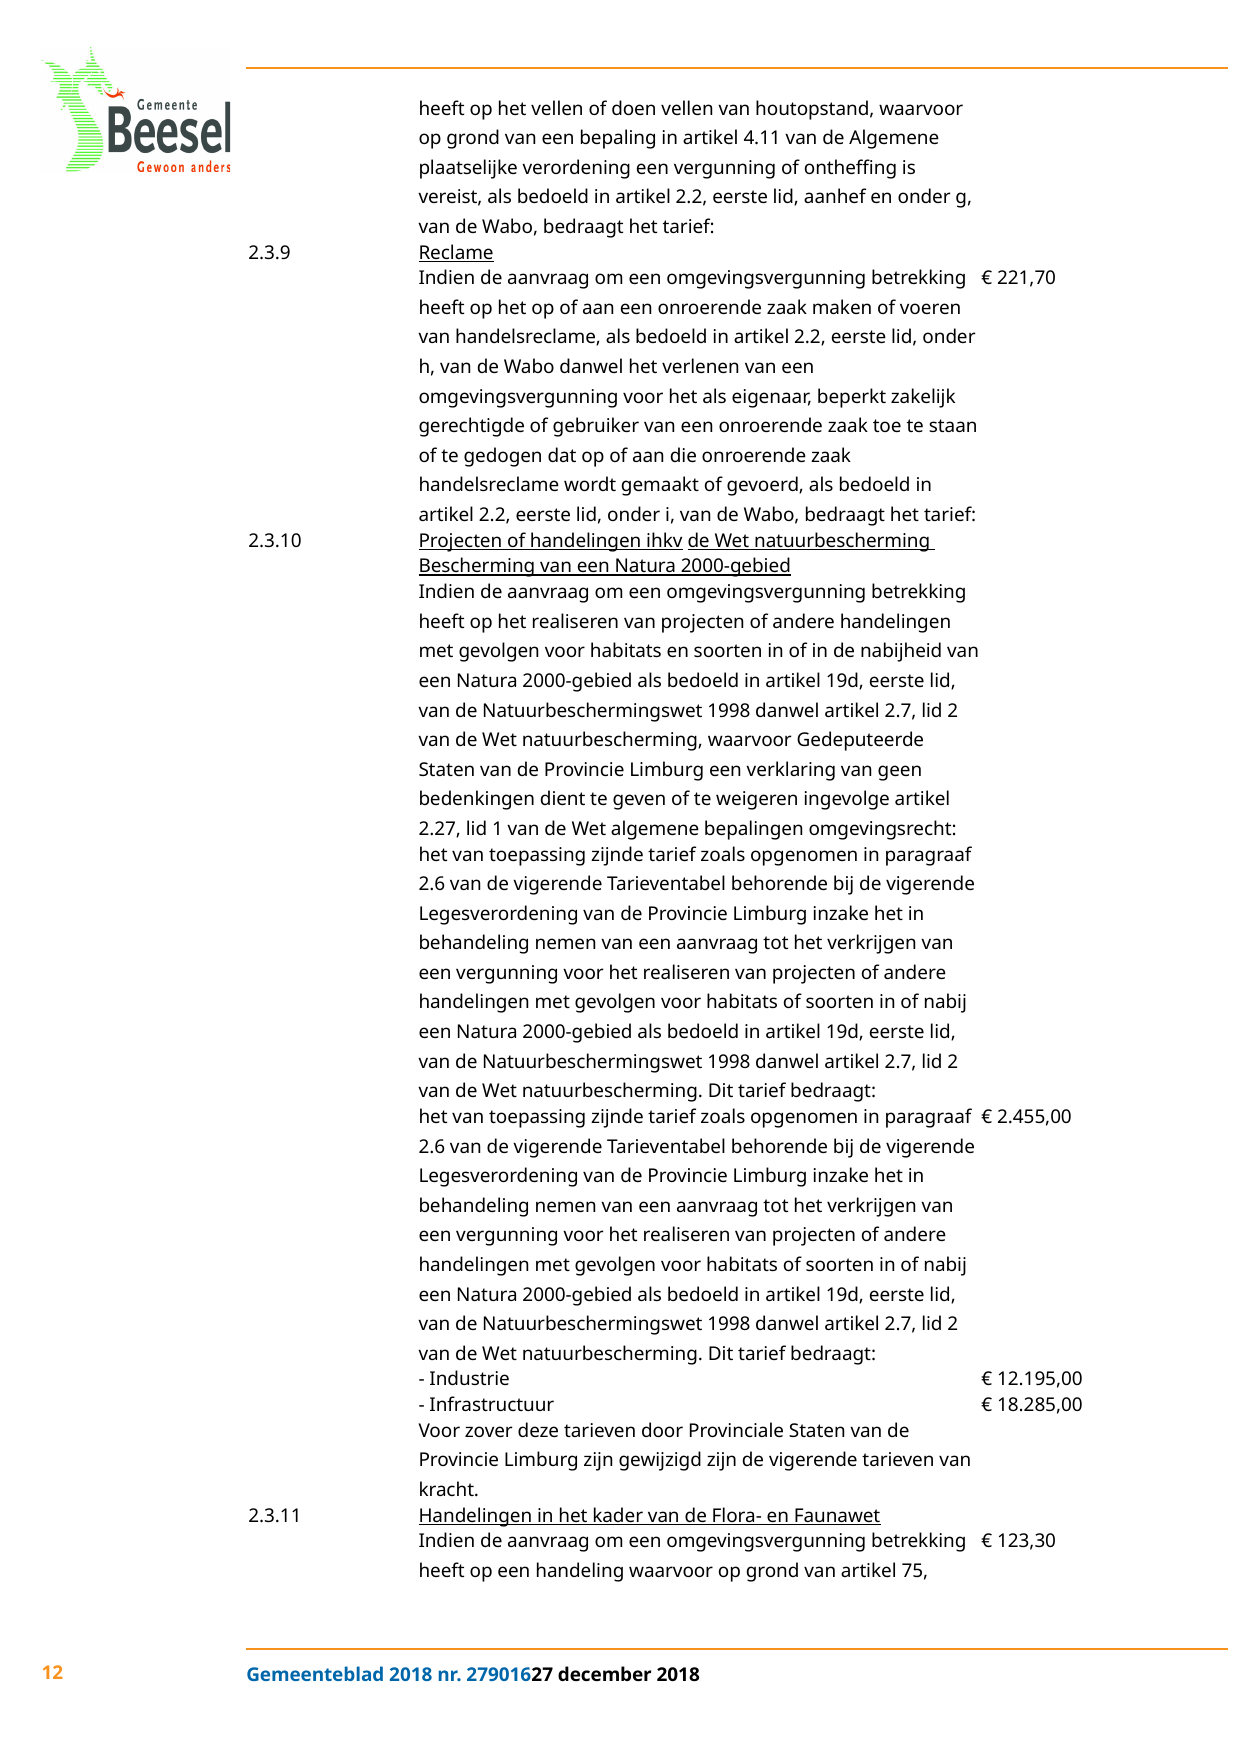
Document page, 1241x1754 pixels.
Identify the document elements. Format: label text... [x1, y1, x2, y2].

table_cell € 2.455,00 [981, 1103, 1152, 1366]
table_cell [981, 1502, 1152, 1528]
table_cell [981, 527, 1152, 553]
table_cell - Industrie [418, 1366, 981, 1391]
table_cell [248, 265, 418, 527]
table_cell Projecten of handelingen ihkv de Wet natuurbescherming [418, 527, 981, 553]
table_cell Indien de aanvraag om een omgevingsvergunning betrekking heeft op het realiseren van projecten of andere handelingen met gevolgen voor habitats en soorten in of in de nabijheid van een Natura 2000-gebied als bedoeld in artikel 19d, eerste lid, van de Natuurbeschermingswet 1998 danwel artikel 2.7, lid 2 van de Wet natuurbescherming, waarvoor Gedeputeerde Staten van de Provincie Limburg een verklaring van geen bedenkingen dient te geven of te weigeren ingevolge artikel 2.27, lid 1 van de Wet algemene bepalingen omgevingsrecht: [418, 579, 981, 841]
table_cell 2.3.9 [248, 239, 418, 264]
table_cell € 12.195,00 [981, 1366, 1152, 1391]
table_cell € 123,30 [981, 1528, 1152, 1583]
table_cell [248, 553, 418, 578]
table_cell Handelingen in het kader van de Flora- en Faunawet [418, 1502, 981, 1528]
table_cell 2.3.11 [248, 1502, 418, 1528]
table_cell [248, 1366, 418, 1391]
table_cell het van toepassing zijnde tarief zoals opgenomen in paragraaf 2.6 van de vigerende Tarieventabel behorende bij de vigerende Legesverordening van de Provincie Limburg inzake het in behandeling nemen van een aanvraag tot het verkrijgen van een vergunning voor het realiseren van projecten of andere handelingen met gevolgen voor habitats of soorten in of nabij een Natura 2000-gebied als bedoeld in artikel 19d, eerste lid, van de Natuurbeschermingswet 1998 danwel artikel 2.7, lid 2 van de Wet natuurbescherming. Dit tarief bedraagt: [418, 1103, 981, 1366]
table_cell [981, 553, 1152, 578]
table_cell [248, 579, 418, 841]
table_cell [981, 95, 1152, 239]
table_cell Reclame [418, 239, 981, 264]
table_cell Bescherming van een Natura 2000-gebied [418, 553, 981, 578]
table_cell Voor zover deze tarieven door Provinciale Staten van de Provincie Limburg zijn gewijzigd zijn de vigerende tarieven van kracht. [418, 1417, 981, 1502]
table_cell [981, 579, 1152, 841]
table_cell het van toepassing zijnde tarief zoals opgenomen in paragraaf 2.6 van de vigerende Tarieventabel behorende bij de vigerende Legesverordening van de Provincie Limburg inzake het in behandeling nemen van een aanvraag tot het verkrijgen van een vergunning voor het realiseren van projecten of andere handelingen met gevolgen voor habitats of soorten in of nabij een Natura 2000-gebied als bedoeld in artikel 19d, eerste lid, van de Natuurbeschermingswet 1998 danwel artikel 2.7, lid 2 van de Wet natuurbescherming. Dit tarief bedraagt: [418, 841, 981, 1103]
table_cell Indien de aanvraag om een omgevingsvergunning betrekking heeft op het op of aan een onroerende zaak maken of voeren van handelsreclame, als bedoeld in artikel 2.2, eerste lid, onder h, van de Wabo danwel het verlenen van een omgevingsvergunning voor het als eigenaar, beperkt zakelijk gerechtigde of gebruiker van een onroerende zaak toe te staan of te gedogen dat op of aan die onroerende zaak handelsreclame wordt gemaakt of gevoerd, als bedoeld in artikel 2.2, eerste lid, onder i, van de Wabo, bedraagt het tarief: [418, 265, 981, 527]
table_cell [248, 95, 418, 239]
table_cell [248, 841, 418, 1103]
table_cell € 221,70 [981, 265, 1152, 527]
table_cell [248, 1391, 418, 1417]
table_cell [248, 1528, 418, 1583]
table_cell [981, 1417, 1152, 1502]
picture [41, 47, 231, 172]
table_cell [981, 239, 1152, 264]
table_cell Indien de aanvraag om een omgevingsvergunning betrekking heeft op een handeling waarvoor op grond van artikel 75, [418, 1528, 981, 1583]
table_cell 2.3.10 [248, 527, 418, 553]
table_cell - Infrastructuur [418, 1391, 981, 1417]
table_cell € 18.285,00 [981, 1391, 1152, 1417]
table_cell heeft op het vellen of doen vellen van houtopstand, waarvoor op grond van een bepaling in artikel 4.11 van de Algemene plaatselijke verordening een vergunning of ontheffing is vereist, als bedoeld in artikel 2.2, eerste lid, aanhef en onder g, van de Wabo, bedraagt het tarief: [418, 95, 981, 239]
table_cell [248, 1417, 418, 1502]
table_cell [981, 841, 1152, 1103]
table_cell [248, 1103, 418, 1366]
